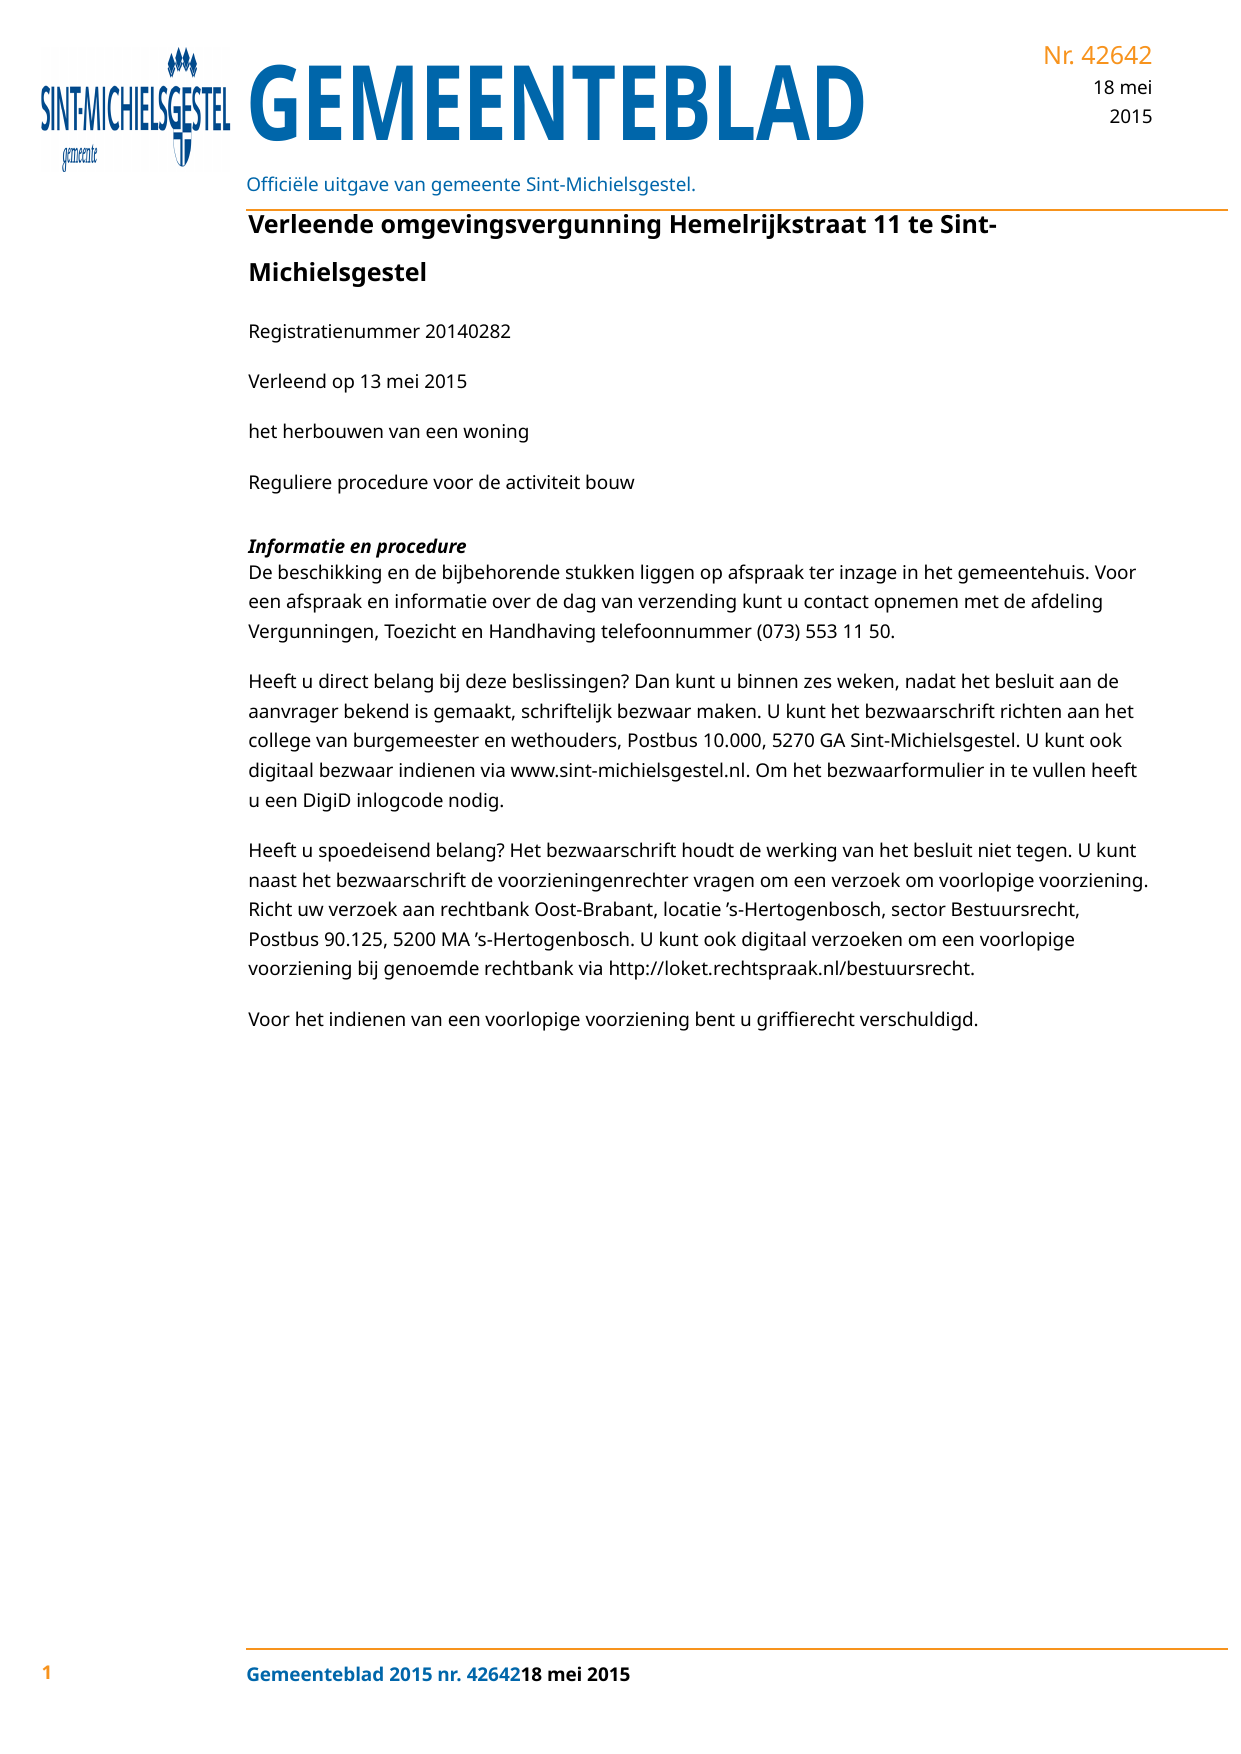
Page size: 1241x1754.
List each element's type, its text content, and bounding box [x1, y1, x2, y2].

text Informatie en procedure [248, 533, 1152, 559]
text De beschikking en de bijbehorende stukken liggen op afspraak ter inzage in het gemeentehuis. Voor een afspraak en informatie over de dag van verzending kunt u contact opnemen met de afdeling Vergunningen, Toezicht en Handhaving telefoonnummer (073) 553 11 50. [248, 559, 1152, 644]
picture [41, 47, 231, 172]
text Reguliere procedure voor de activiteit bouw [248, 469, 1152, 495]
text Heeft u direct belang bij deze beslissingen? Dan kunt u binnen zes weken, nadat het besluit aan de aanvrager bekend is gemaakt, schriftelijk bezwaar maken. U kunt het bezwaarschrift richten aan het college van burgemeester en wethouders, Postbus 10.000, 5270 GA Sint-Michielsgestel. U kunt ook digitaal bezwaar indienen via www.sint-michielsgestel.nl. Om het bezwaarformulier in te vullen heeft u een DigiD inlogcode nodig. [248, 668, 1152, 812]
text Verleende omgevingsvergunning Hemelrijkstraat 11 te Sint-Michielsgestel [248, 211, 1152, 288]
text het herbouwen van een woning [248, 419, 1152, 444]
text Verleend op 13 mei 2015 [248, 368, 1152, 394]
text Heeft u spoedeisend belang? Het bezwaarschrift houdt de werking van het besluit niet tegen. U kunt naast het bezwaarschrift de voorzieningenrechter vragen om een verzoek om voorlopige voorziening. Richt uw verzoek aan rechtbank Oost-Brabant, locatie ’s-Hertogenbosch, sector Bestuursrecht, Postbus 90.125, 5200 MA ’s-Hertogenbosch. U kunt ook digitaal verzoeken om een voorlopige voorziening bij genoemde rechtbank via http://loket.rechtspraak.nl/bestuursrecht. [248, 837, 1152, 981]
text Registratienummer 20140282 [248, 318, 1152, 344]
text Voor het indienen van een voorlopige voorziening bent u griffierecht verschuldigd. [248, 1006, 1152, 1032]
